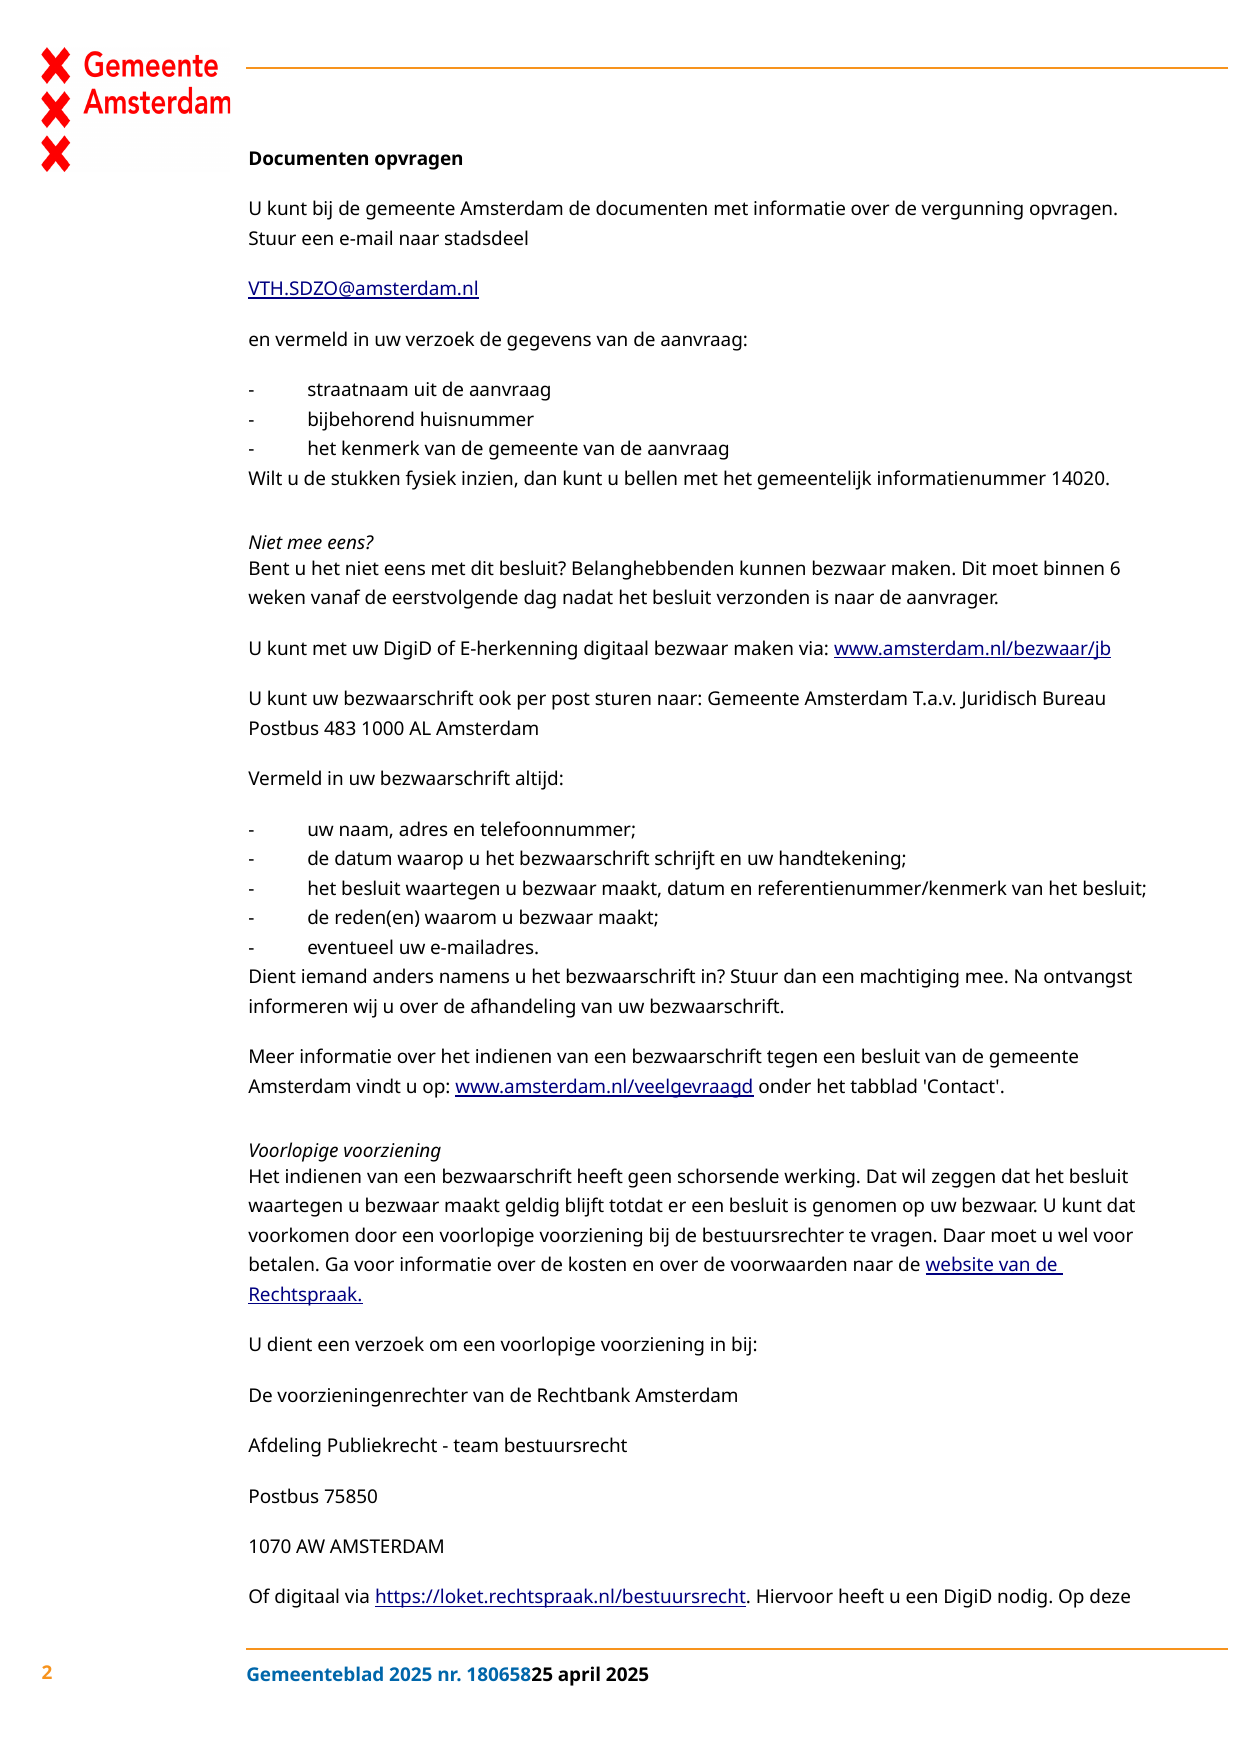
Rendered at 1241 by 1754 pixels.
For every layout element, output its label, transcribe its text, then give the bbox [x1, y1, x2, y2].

text Voorlopige voorziening [248, 1137, 1152, 1163]
text U kunt uw bezwaarschrift ook per post sturen naar: Gemeente Amsterdam T.a.v. Juridisch Bureau Postbus 483 1000 AL Amsterdam [248, 685, 1152, 741]
text Vermeld in uw bezwaarschrift altijd: [248, 765, 1152, 791]
text U kunt met uw DigiD of E-herkenning digitaal bezwaar maken via: www.amsterdam.nl/bezwaar/jb [248, 635, 1152, 661]
list het kenmerk van de gemeente van de aanvraag [248, 436, 1152, 461]
text De voorzieningenrechter van de Rechtbank Amsterdam [248, 1382, 1152, 1408]
list eventueel uw e-mailadres. [248, 934, 1152, 960]
text Niet mee eens? [248, 529, 1152, 555]
text Afdeling Publiekrecht - team bestuursrecht [248, 1432, 1152, 1458]
text VTH.SDZO@amsterdam.nl [248, 276, 1152, 301]
text Postbus 75850 [248, 1483, 1152, 1509]
text 1070 AW AMSTERDAM [248, 1533, 1152, 1559]
list de reden(en) waarom u bezwaar maakt; [248, 904, 1152, 930]
text en vermeld in uw verzoek de gegevens van de aanvraag: [248, 326, 1152, 352]
list straatnaam uit de aanvraag [248, 376, 1152, 402]
text Of digitaal via https://loket.rechtspraak.nl/bestuursrecht. Hiervoor heeft u een DigiD nodig. Op deze [248, 1584, 1152, 1609]
list bijbehorend huisnummer [248, 406, 1152, 432]
list de datum waarop u het bezwaarschrift schrijft en uw handtekening; [248, 845, 1152, 871]
list uw naam, adres en telefoonnummer; [248, 816, 1152, 841]
text Meer informatie over het indienen van een bezwaarschrift tegen een besluit van de gemeente Amsterdam vindt u op: www.amsterdam.nl/veelgevraagd onder het tabblad 'Contact'. [248, 1044, 1152, 1099]
picture [41, 47, 231, 172]
text Dient iemand anders namens u het bezwaarschrift in? Stuur dan een machtiging mee. Na ontvangst informeren wij u over de afhandeling van uw bezwaarschrift. [248, 964, 1152, 1019]
text U kunt bij de gemeente Amsterdam de documenten met informatie over de vergunning opvragen. Stuur een e-mail naar stadsdeel [248, 196, 1152, 251]
text Het indienen van een bezwaarschrift heeft geen schorsende werking. Dat wil zeggen dat het besluit waartegen u bezwaar maakt geldig blijft totdat er een besluit is genomen op uw bezwaar. U kunt dat voorkomen door een voorlopige voorziening bij de bestuursrechter te vragen. Daar moet u wel voor betalen. Ga voor informatie over de kosten en over de voorwaarden naar de website van de Rechtspraak. [248, 1163, 1152, 1307]
text Bent u het niet eens met dit besluit? Belanghebbenden kunnen bezwaar maken. Dit moet binnen 6 weken vanaf de eerstvolgende dag nadat het besluit verzonden is naar de aanvrager. [248, 555, 1152, 610]
text U dient een verzoek om een voorlopige voorziening in bij: [248, 1332, 1152, 1357]
text Documenten opvragen [248, 145, 1152, 171]
list het besluit waartegen u bezwaar maakt, datum en referentienummer/kenmerk van het besluit; [248, 875, 1152, 901]
text Wilt u de stukken fysiek inzien, dan kunt u bellen met het gemeentelijk informatienummer 14020. [248, 465, 1152, 491]
